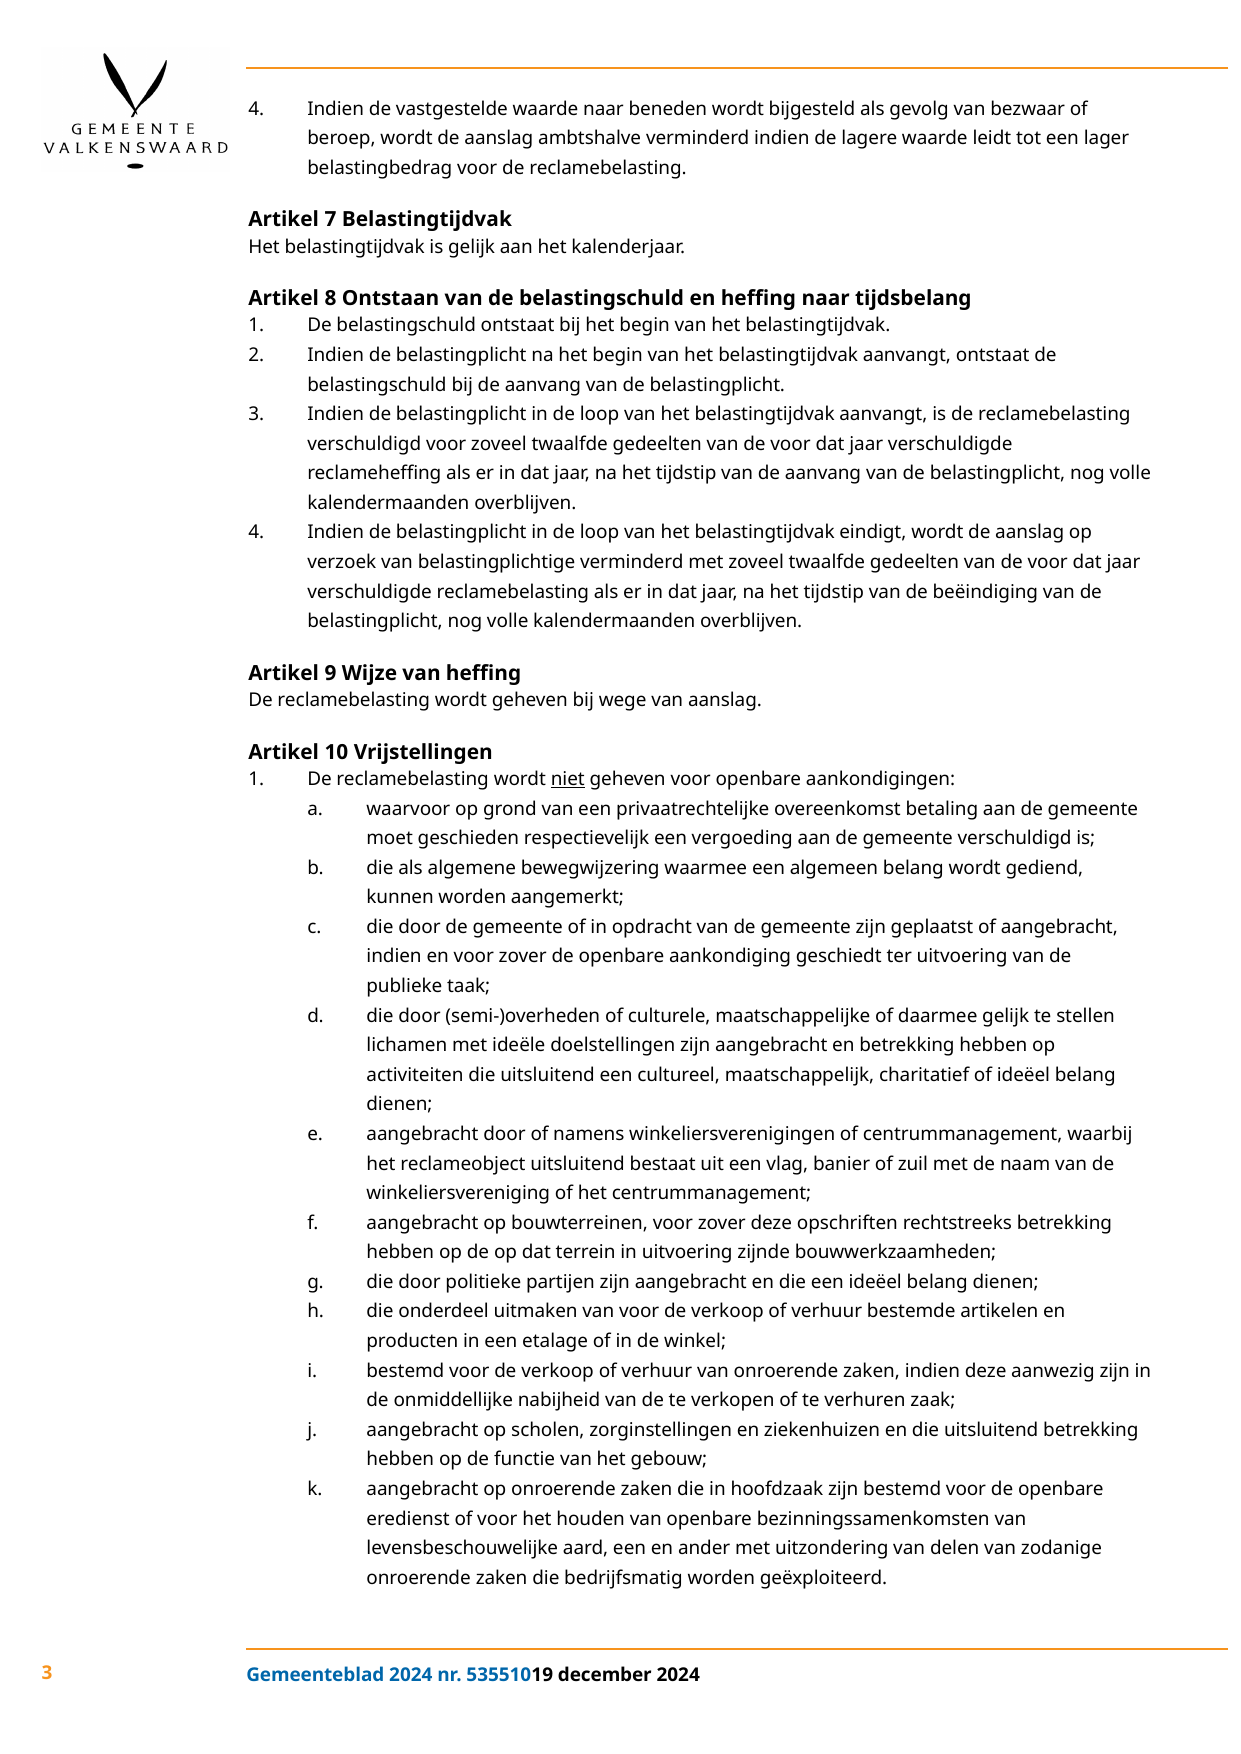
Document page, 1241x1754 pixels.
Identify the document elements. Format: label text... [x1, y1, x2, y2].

list die door de gemeente of in opdracht van de gemeente zijn geplaatst of aangebracht, indien en voor zover de openbare aankondiging geschiedt ter uitvoering van de publieke taak; [307, 913, 1152, 998]
text De reclamebelasting wordt geheven bij wege van aanslag. [248, 686, 1152, 712]
text Het belastingtijdvak is gelijk aan het kalenderjaar. [248, 233, 1152, 258]
list die door (semi-)overheden of culturele, maatschappelijke of daarmee gelijk te stellen lichamen met ideële doelstellingen zijn aangebracht en betrekking hebben op activiteiten die uitsluitend een cultureel, maatschappelijk, charitatief of ideëel belang dienen; [307, 1002, 1152, 1116]
list Indien de belastingplicht in de loop van het belastingtijdvak aanvangt, is de reclamebelasting verschuldigd voor zoveel twaalfde gedeelten van de voor dat jaar verschuldigde reclameheffing als er in dat jaar, na het tijdstip van de aanvang van de belastingplicht, nog volle kalendermaanden overblijven. [248, 400, 1152, 515]
list aangebracht op scholen, zorginstellingen en ziekenhuizen en die uitsluitend betrekking hebben op de functie van het gebouw; [307, 1416, 1152, 1471]
list bestemd voor de verkoop of verhuur van onroerende zaken, indien deze aanwezig zijn in de onmiddellijke nabijheid van de te verkopen of te verhuren zaak; [307, 1357, 1152, 1412]
list De reclamebelasting wordt niet geheven voor openbare aankondigingen: [248, 765, 1152, 791]
list die onderdeel uitmaken van voor de verkoop of verhuur bestemde artikelen en producten in een etalage of in de winkel; [307, 1298, 1152, 1353]
list die als algemene bewegwijzering waarmee een algemeen belang wordt gediend, kunnen worden aangemerkt; [307, 854, 1152, 909]
list Indien de belastingplicht in de loop van het belastingtijdvak eindigt, wordt de aanslag op verzoek van belastingplichtige verminderd met zoveel twaalfde gedeelten van de voor dat jaar verschuldigde reclamebelasting als er in dat jaar, na het tijdstip van de beëindiging van de belastingplicht, nog volle kalendermaanden overblijven. [248, 519, 1152, 633]
text Artikel 8 Ontstaan van de belastingschuld en heffing naar tijdsbelang [248, 283, 1152, 312]
list die door politieke partijen zijn aangebracht en die een ideëel belang dienen; [307, 1268, 1152, 1294]
picture [41, 47, 231, 172]
list aangebracht door of namens winkeliersverenigingen of centrummanagement, waarbij het reclameobject uitsluitend bestaat uit een vlag, banier of zuil met de naam van de winkeliersvereniging of het centrummanagement; [307, 1120, 1152, 1205]
list aangebracht op bouwterreinen, voor zover deze opschriften rechtstreeks betrekking hebben op de op dat terrein in uitvoering zijnde bouwwerkzaamheden; [307, 1209, 1152, 1264]
list De belastingschuld ontstaat bij het begin van het belastingtijdvak. [248, 312, 1152, 337]
list Indien de vastgestelde waarde naar beneden wordt bijgesteld als gevolg van bezwaar of beroep, wordt de aanslag ambtshalve verminderd indien de lagere waarde leidt tot een lager belastingbedrag voor de reclamebelasting. [248, 95, 1152, 180]
text Artikel 7 Belastingtijdvak [248, 204, 1152, 233]
list Indien de belastingplicht na het begin van het belastingtijdvak aanvangt, ontstaat de belastingschuld bij de aanvang van de belastingplicht. [248, 341, 1152, 397]
text Artikel 10 Vrijstellingen [248, 737, 1152, 765]
list waarvoor op grond van een privaatrechtelijke overeenkomst betaling aan de gemeente moet geschieden respectievelijk een vergoeding aan de gemeente verschuldigd is; [307, 795, 1152, 850]
text Artikel 9 Wijze van heffing [248, 658, 1152, 686]
list aangebracht op onroerende zaken die in hoofdzaak zijn bestemd voor de openbare eredienst of voor het houden van openbare bezinningssamenkomsten van levensbeschouwelijke aard, een en ander met uitzondering van delen van zodanige onroerende zaken die bedrijfsmatig worden geëxploiteerd. [307, 1475, 1152, 1590]
